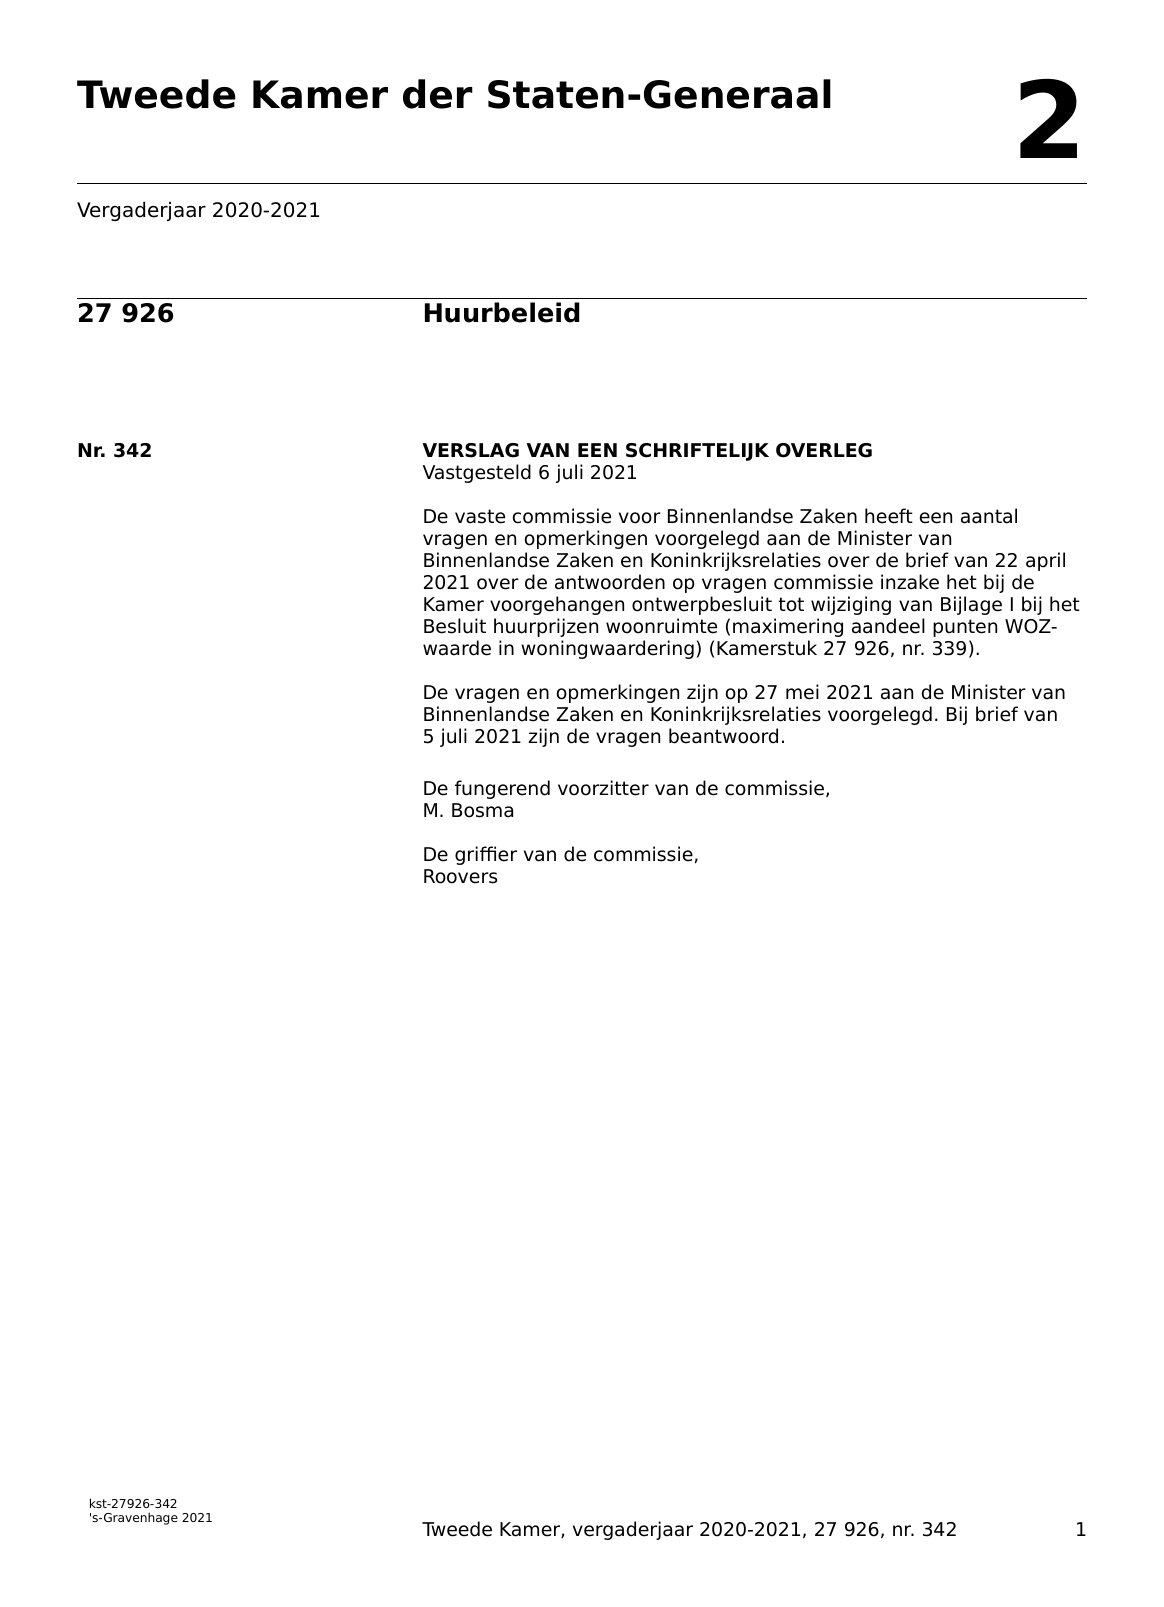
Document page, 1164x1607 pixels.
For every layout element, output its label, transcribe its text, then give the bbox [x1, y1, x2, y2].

table_header Tweede Kamer der Staten-Generaal [77, 59, 886, 183]
table_cell Vergaderjaar 2020-2021 [77, 184, 1087, 298]
text De fungerend voorzitter van de commissie, M. Bosma [422, 778, 1087, 822]
text De griffier van de commissie, Roovers [422, 844, 1087, 888]
table_header 2 [886, 59, 1087, 183]
text De vaste commissie voor Binnenlandse Zaken heeft een aantal vragen en opmerkingen voorgelegd aan de Minister van Binnenlandse Zaken en Koninkrijksrelaties over de brief van 22 april 2021 over de antwoorden op vragen commissie inzake het bij de Kamer voorgehangen ontwerpbesluit tot wijziging van Bijlage I bij het Besluit huurprijzen woonruimte (maximering aandeel punten WOZ-waarde in woningwaardering) (Kamerstuk 27 926, nr. 339). [422, 506, 1087, 660]
text kst-27926-342 [88, 1497, 323, 1511]
subtitle Nr. 342 VERSLAG VAN EEN SCHRIFTELIJK OVERLEG [77, 440, 1087, 462]
text De vragen en opmerkingen zijn op 27 mei 2021 aan de Minister van Binnenlandse Zaken en Koninkrijksrelaties voorgelegd. Bij brief van 5 juli 2021 zijn de vragen beantwoord. [422, 682, 1087, 748]
subtitle 27 926 Huurbeleid [77, 299, 1087, 329]
text 's-Gravenhage 2021 [88, 1511, 323, 1525]
text Vastgesteld 6 juli 2021 [422, 462, 1087, 484]
